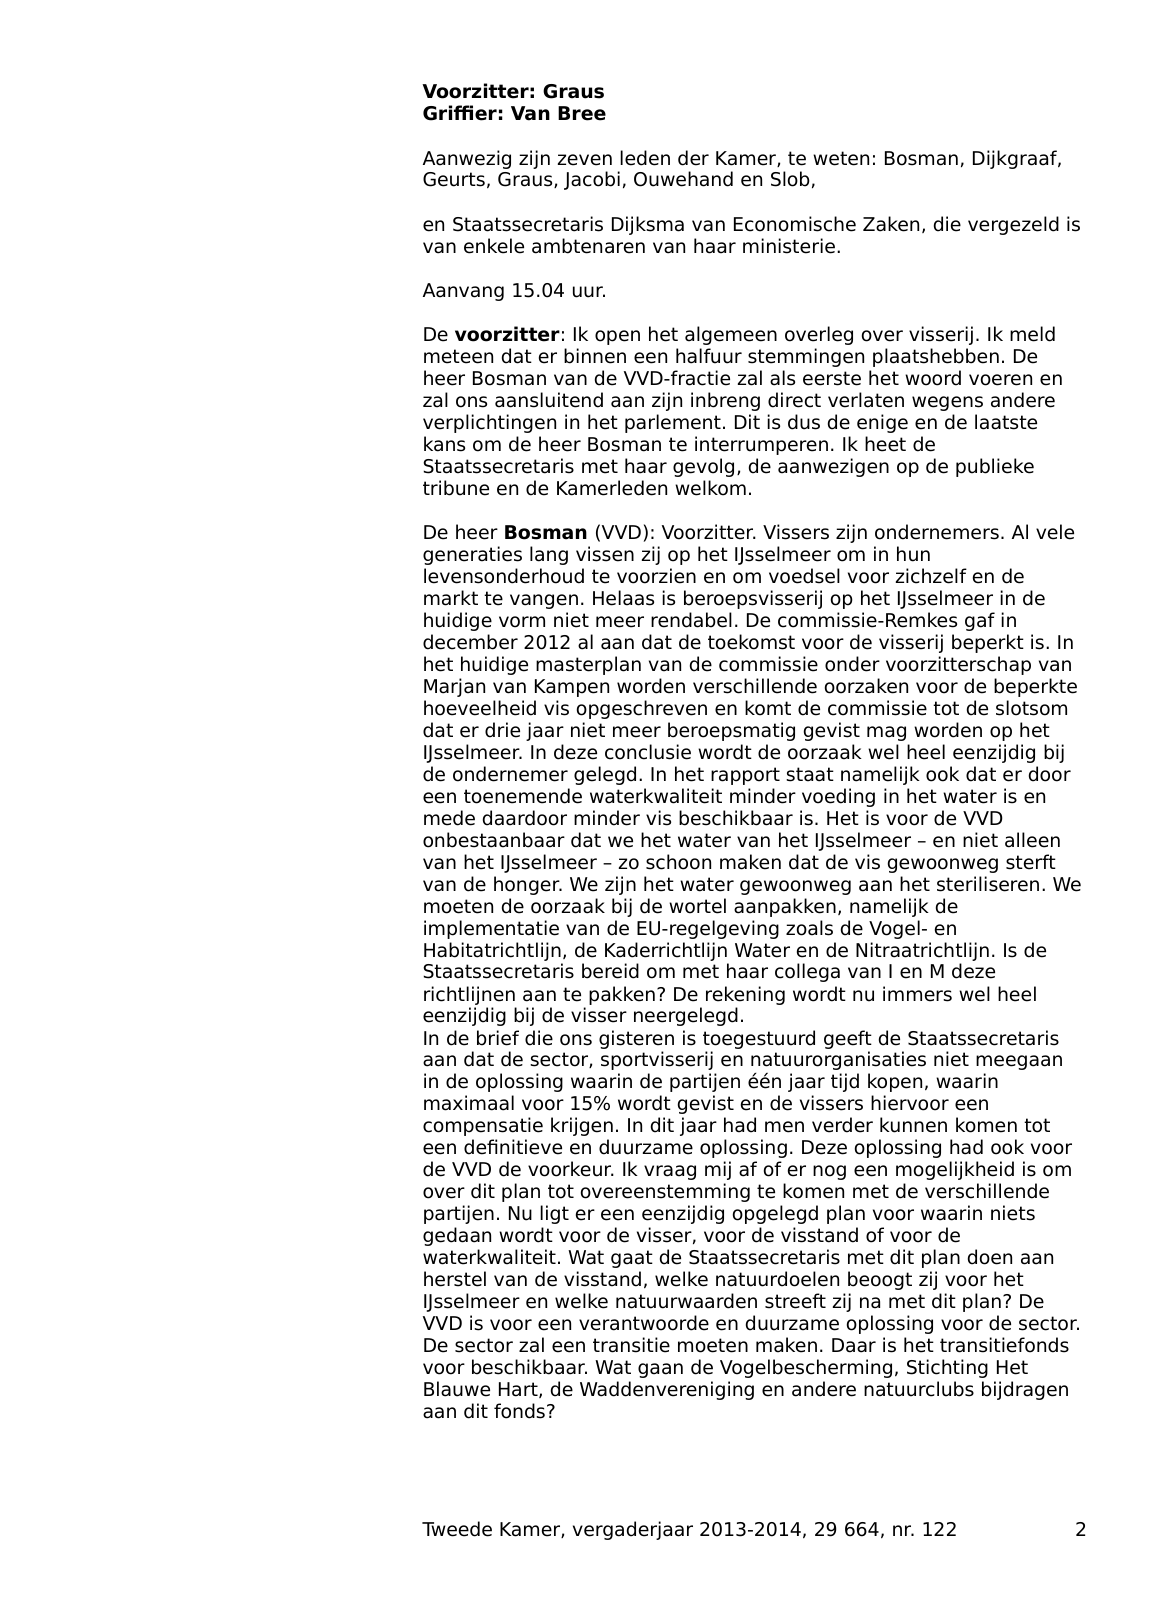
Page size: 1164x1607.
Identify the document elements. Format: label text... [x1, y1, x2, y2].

text en Staatssecretaris Dijksma van Economische Zaken, die vergezeld is van enkele ambtenaren van haar ministerie. [422, 213, 1087, 257]
text Aanvang 15.04 uur. [422, 280, 1087, 302]
text De heer Bosman (VVD): Voorzitter. Vissers zijn ondernemers. Al vele generaties lang vissen zij op het IJsselmeer om in hun levensonderhoud te voorzien en om voedsel voor zichzelf en de markt te vangen. Helaas is beroepsvisserij op het IJsselmeer in de huidige vorm niet meer rendabel. De commissie-Remkes gaf in december 2012 al aan dat de toekomst voor de visserij beperkt is. In het huidige masterplan van de commissie onder voorzitterschap van Marjan van Kampen worden verschillende oorzaken voor de beperkte hoeveelheid vis opgeschreven en komt de commissie tot de slotsom dat er drie jaar niet meer beroepsmatig gevist mag worden op het IJsselmeer. In deze conclusie wordt de oorzaak wel heel eenzijdig bij de ondernemer gelegd. In het rapport staat namelijk ook dat er door een toenemende waterkwaliteit minder voeding in het water is en mede daardoor minder vis beschikbaar is. Het is voor de VVD onbestaanbaar dat we het water van het IJsselmeer – en niet alleen van het IJsselmeer – zo schoon maken dat de vis gewoonweg sterft van de honger. We zijn het water gewoonweg aan het steriliseren. We moeten de oorzaak bij de wortel aanpakken, namelijk de implementatie van de EU-regelgeving zoals de Vogel- en Habitatrichtlijn, de Kaderrichtlijn Water en de Nitraatrichtlijn. Is de Staatssecretaris bereid om met haar collega van I en M deze richtlijnen aan te pakken? De rekening wordt nu immers wel heel eenzijdig bij de visser neergelegd. [422, 522, 1087, 1027]
text De voorzitter: Ik open het algemeen overleg over visserij. Ik meld meteen dat er binnen een halfuur stemmingen plaatshebben. De heer Bosman van de VVD-fractie zal als eerste het woord voeren en zal ons aansluitend aan zijn inbreng direct verlaten wegens andere verplichtingen in het parlement. Dit is dus de enige en de laatste kans om de heer Bosman te interrumperen. Ik heet de Staatssecretaris met haar gevolg, de aanwezigen op de publieke tribune en de Kamerleden welkom. [422, 324, 1087, 500]
text In de brief die ons gisteren is toegestuurd geeft de Staatssecretaris aan dat de sector, sportvisserij en natuurorganisaties niet meegaan in de oplossing waarin de partijen één jaar tijd kopen, waarin maximaal voor 15% wordt gevist en de vissers hiervoor een compensatie krijgen. In dit jaar had men verder kunnen komen tot een definitieve en duurzame oplossing. Deze oplossing had ook voor de VVD de voorkeur. Ik vraag mij af of er nog een mogelijkheid is om over dit plan tot overeenstemming te komen met de verschillende partijen. Nu ligt er een eenzijdig opgelegd plan voor waarin niets gedaan wordt voor de visser, voor de visstand of voor de waterkwaliteit. Wat gaat de Staatssecretaris met dit plan doen aan herstel van de visstand, welke natuurdoelen beoogt zij voor het IJsselmeer en welke natuurwaarden streeft zij na met dit plan? De VVD is voor een verantwoorde en duurzame oplossing voor de sector. De sector zal een transitie moeten maken. Daar is het transitiefonds voor beschikbaar. Wat gaan de Vogelbescherming, Stichting Het Blauwe Hart, de Waddenvereniging en andere natuurclubs bijdragen aan dit fonds? [422, 1027, 1087, 1423]
text Voorzitter: Graus [422, 81, 1087, 103]
text Aanwezig zijn zeven leden der Kamer, te weten: Bosman, Dijkgraaf, Geurts, Graus, Jacobi, Ouwehand en Slob, [422, 147, 1087, 191]
text Griffier: Van Bree [422, 103, 1087, 125]
